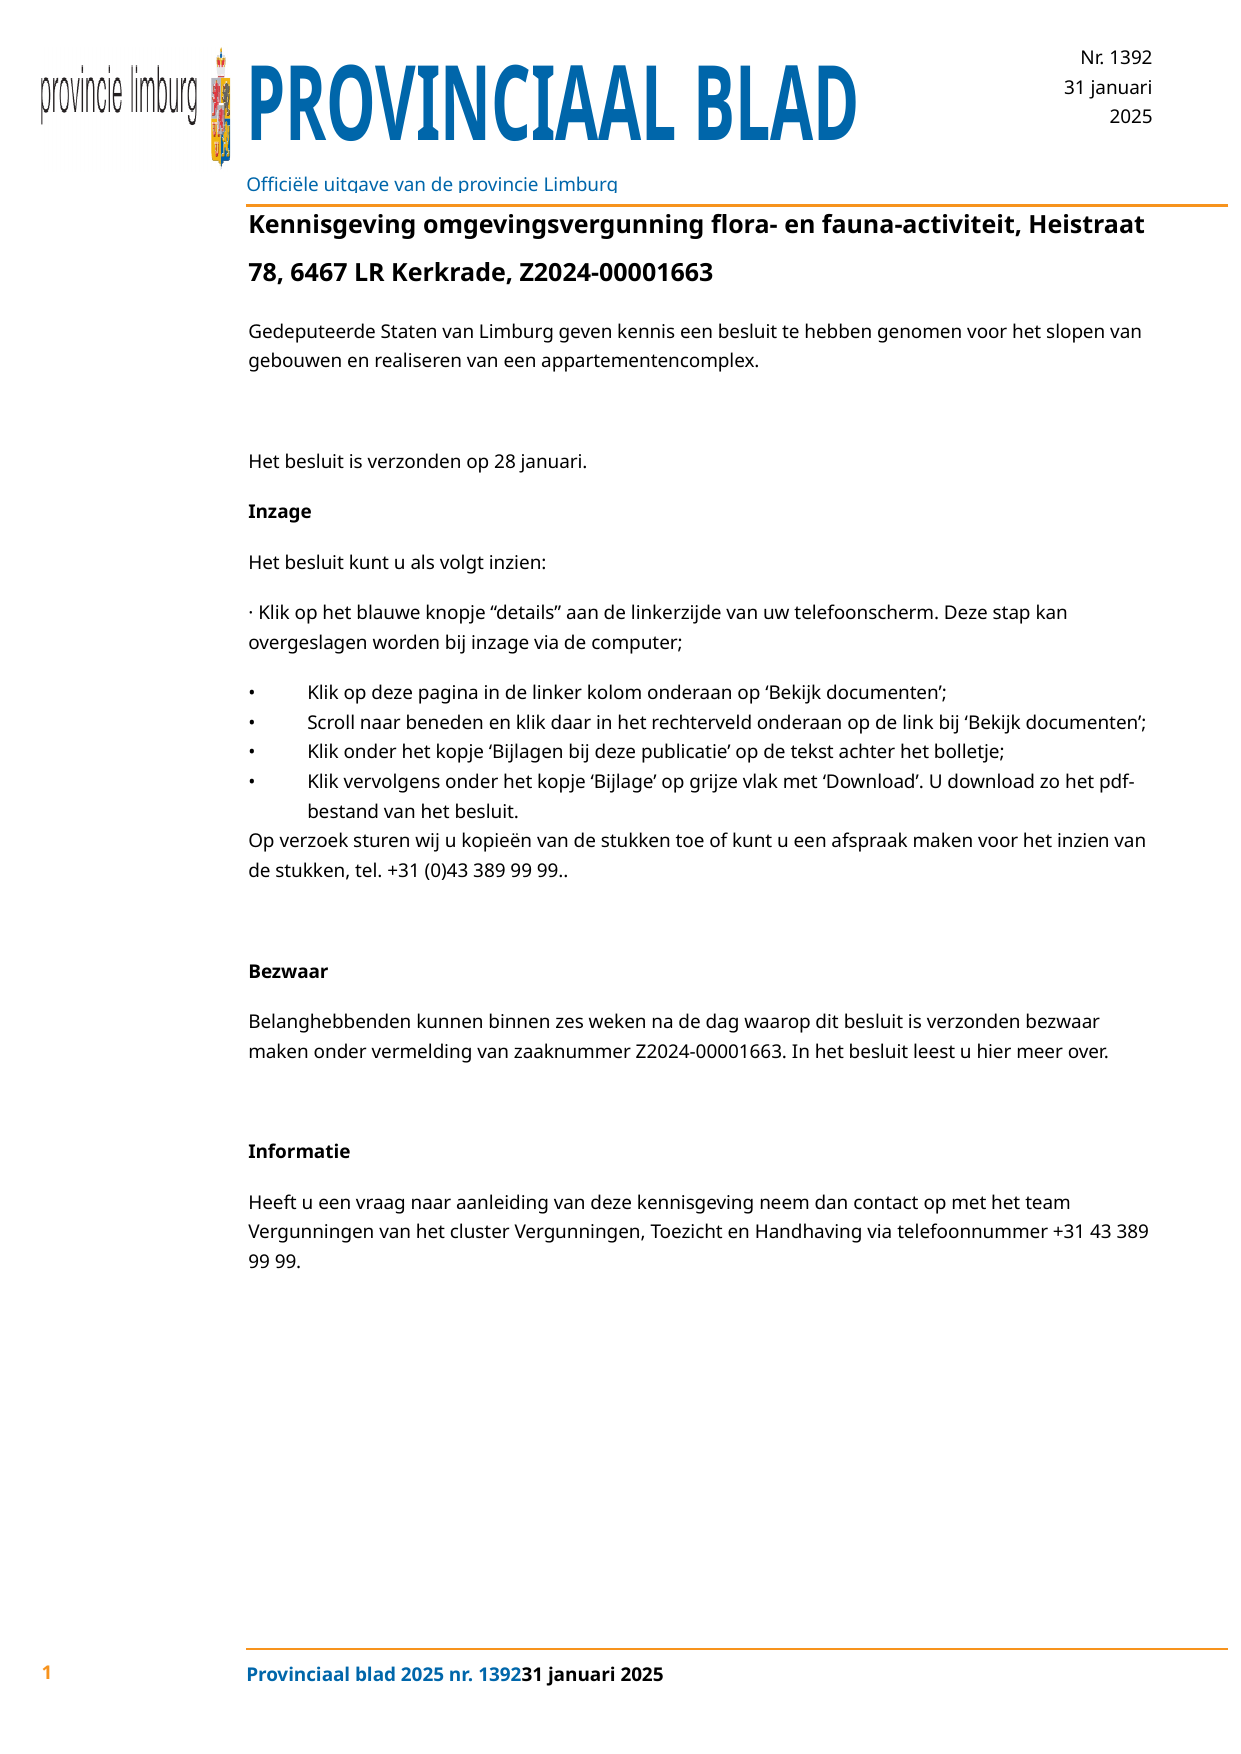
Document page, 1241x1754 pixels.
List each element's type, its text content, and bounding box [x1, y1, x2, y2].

list Scroll naar beneden en klik daar in het rechterveld onderaan op de link bij ‘Bekijk documenten’; [248, 709, 1152, 735]
list Klik op deze pagina in de linker kolom onderaan op ‘Bekijk documenten’; [248, 679, 1152, 705]
text Informatie [248, 1139, 1152, 1164]
list Klik vervolgens onder het kopje ‘Bijlage’ op grijze vlak met ‘Download’. U download zo het pdf-bestand van het besluit. [248, 768, 1152, 824]
text Heeft u een vraag naar aanleiding van deze kennisgeving neem dan contact op met het team Vergunningen van het cluster Vergunningen, Toezicht en Handhaving via telefoonnummer +31 43 389 99 99. [248, 1189, 1152, 1274]
text Het besluit is verzonden op 28 januari. [248, 448, 1152, 474]
text Gedeputeerde Staten van Limburg geven kennis een besluit te hebben genomen voor het slopen van gebouwen en realiseren van een appartementencomplex. [248, 318, 1152, 373]
text Belanghebbenden kunnen binnen zes weken na de dag waarop dit besluit is verzonden bezwaar maken onder vermelding van zaaknummer Z2024-00001663. In het besluit leest u hier meer over. [248, 1008, 1152, 1064]
text Inzage [248, 499, 1152, 524]
text · Klik op het blauwe knopje “details” aan de linkerzijde van uw telefoonscherm. Deze stap kan overgeslagen worden bij inzage via de computer; [248, 599, 1152, 655]
text Bezwaar [248, 958, 1152, 984]
picture [41, 47, 231, 172]
text Op verzoek sturen wij u kopieën van de stukken toe of kunt u een afspraak maken voor het inzien van de stukken, tel. +31 (0)43 389 99 99.. [248, 827, 1152, 883]
list Klik onder het kopje ‘Bijlagen bij deze publicatie’ op de tekst achter het bolletje; [248, 739, 1152, 764]
text Kennisgeving omgevingsvergunning flora- en fauna-activiteit, Heistraat 78, 6467 LR Kerkrade, Z2024-00001663 [248, 207, 1152, 288]
text Het besluit kunt u als volgt inzien: [248, 549, 1152, 575]
